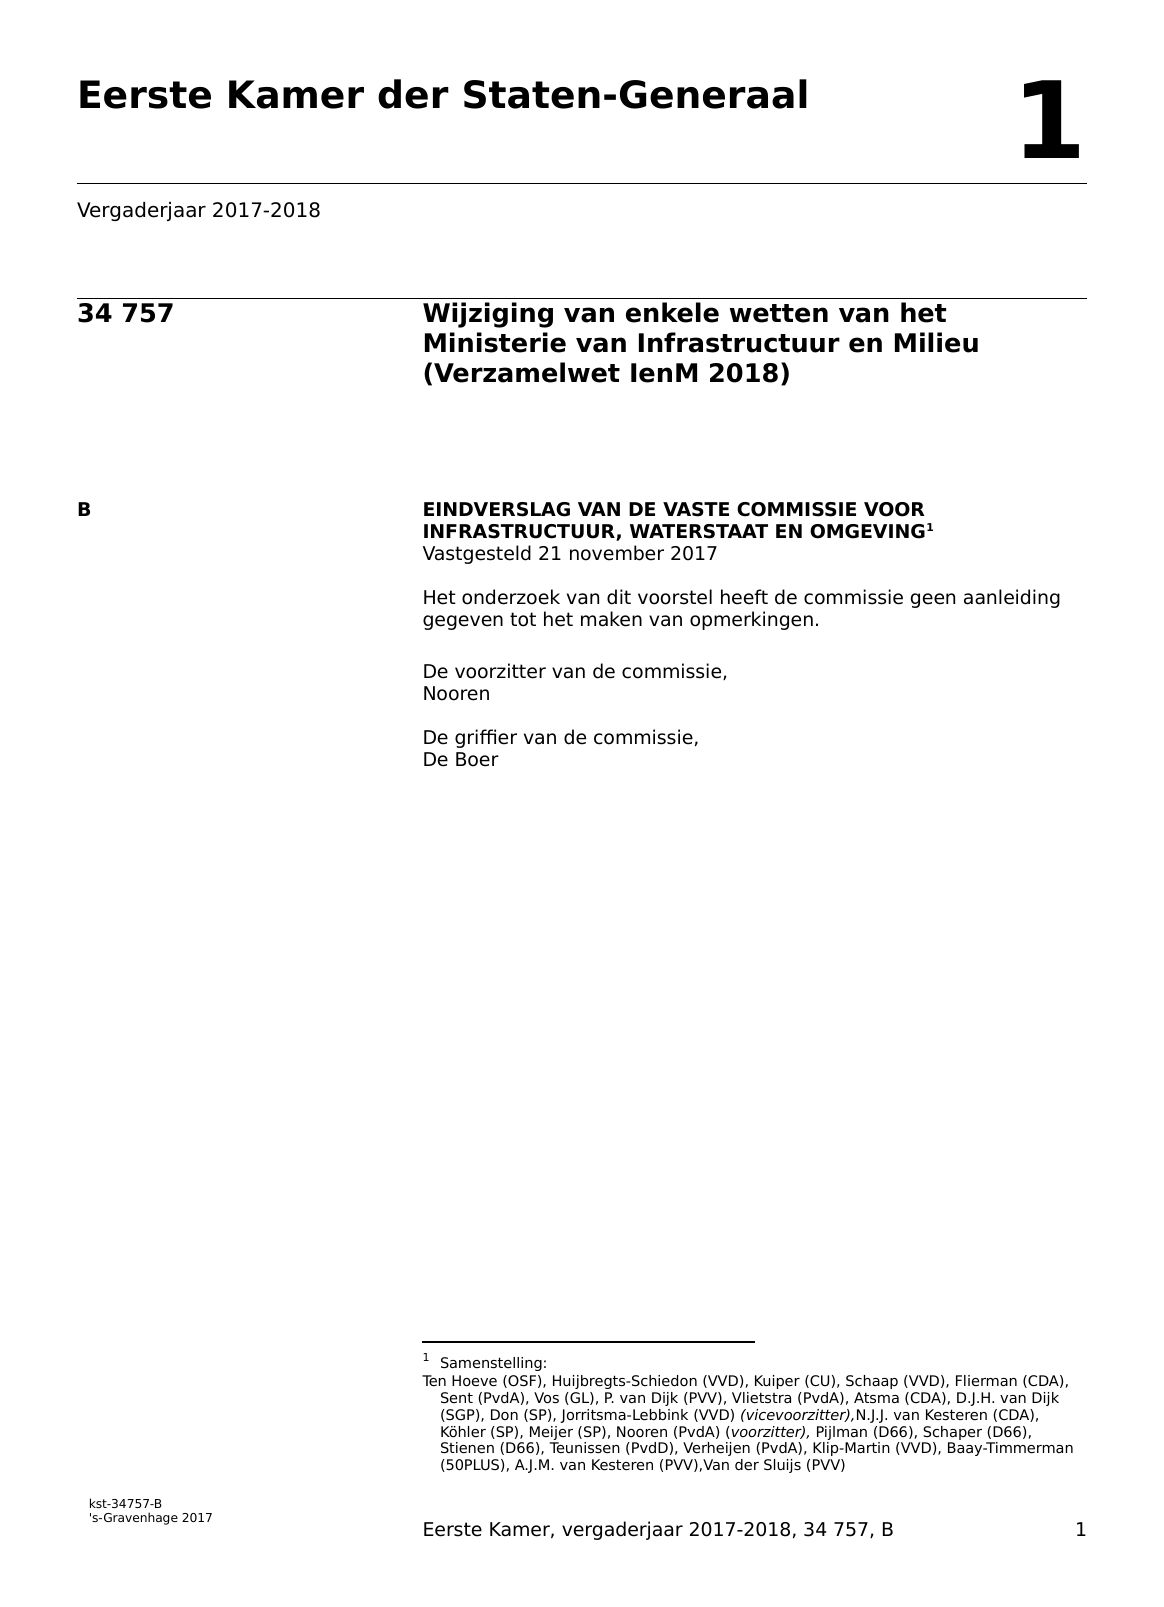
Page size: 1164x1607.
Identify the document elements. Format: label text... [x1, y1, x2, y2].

subtitle 34 757 Wijziging van enkele wetten van het Ministerie van Infrastructuur en Milieu (Verzamelwet IenM 2018) [77, 299, 1087, 388]
text De griffier van de commissie, De Boer [422, 727, 1087, 771]
table_header Eerste Kamer der Staten-Generaal [77, 59, 886, 183]
text 's-Gravenhage 2017 [88, 1511, 323, 1525]
text Ten Hoeve (OSF), Huijbregts-Schiedon (VVD), Kuiper (CU), Schaap (VVD), Flierman (CDA), Sent (PvdA), Vos (GL), P. van Dijk (PVV), Vlietstra (PvdA), Atsma (CDA), D.J.H. van Dijk (SGP), Don (SP), Jorritsma-Lebbink (VVD) (vicevoorzitter),N.J.J. van Kesteren (CDA), Köhler (SP), Meijer (SP), Nooren (PvdA) (voorzitter), Pijlman (D66), Schaper (D66), Stienen (D66), Teunissen (PvdD), Verheijen (PvdA), Klip-Martin (VVD), Baay-Timmerman (50PLUS), A.J.M. van Kesteren (PVV),Van der Sluijs (PVV) [422, 1373, 1087, 1474]
table_header 1 [886, 59, 1087, 183]
text Het onderzoek van dit voorstel heeft de commissie geen aanleiding gegeven tot het maken van opmerkingen. [422, 587, 1087, 631]
text Samenstelling: [422, 1351, 1087, 1373]
text kst-34757-B [88, 1497, 323, 1511]
subtitle B EINDVERSLAG VAN DE VASTE COMMISSIE VOOR INFRASTRUCTUUR, WATERSTAAT EN OMGEVING [77, 499, 1087, 543]
text Vastgesteld 21 november 2017 [422, 543, 1087, 565]
table_cell Vergaderjaar 2017-2018 [77, 184, 1087, 298]
text De voorzitter van de commissie, Nooren [422, 661, 1087, 705]
